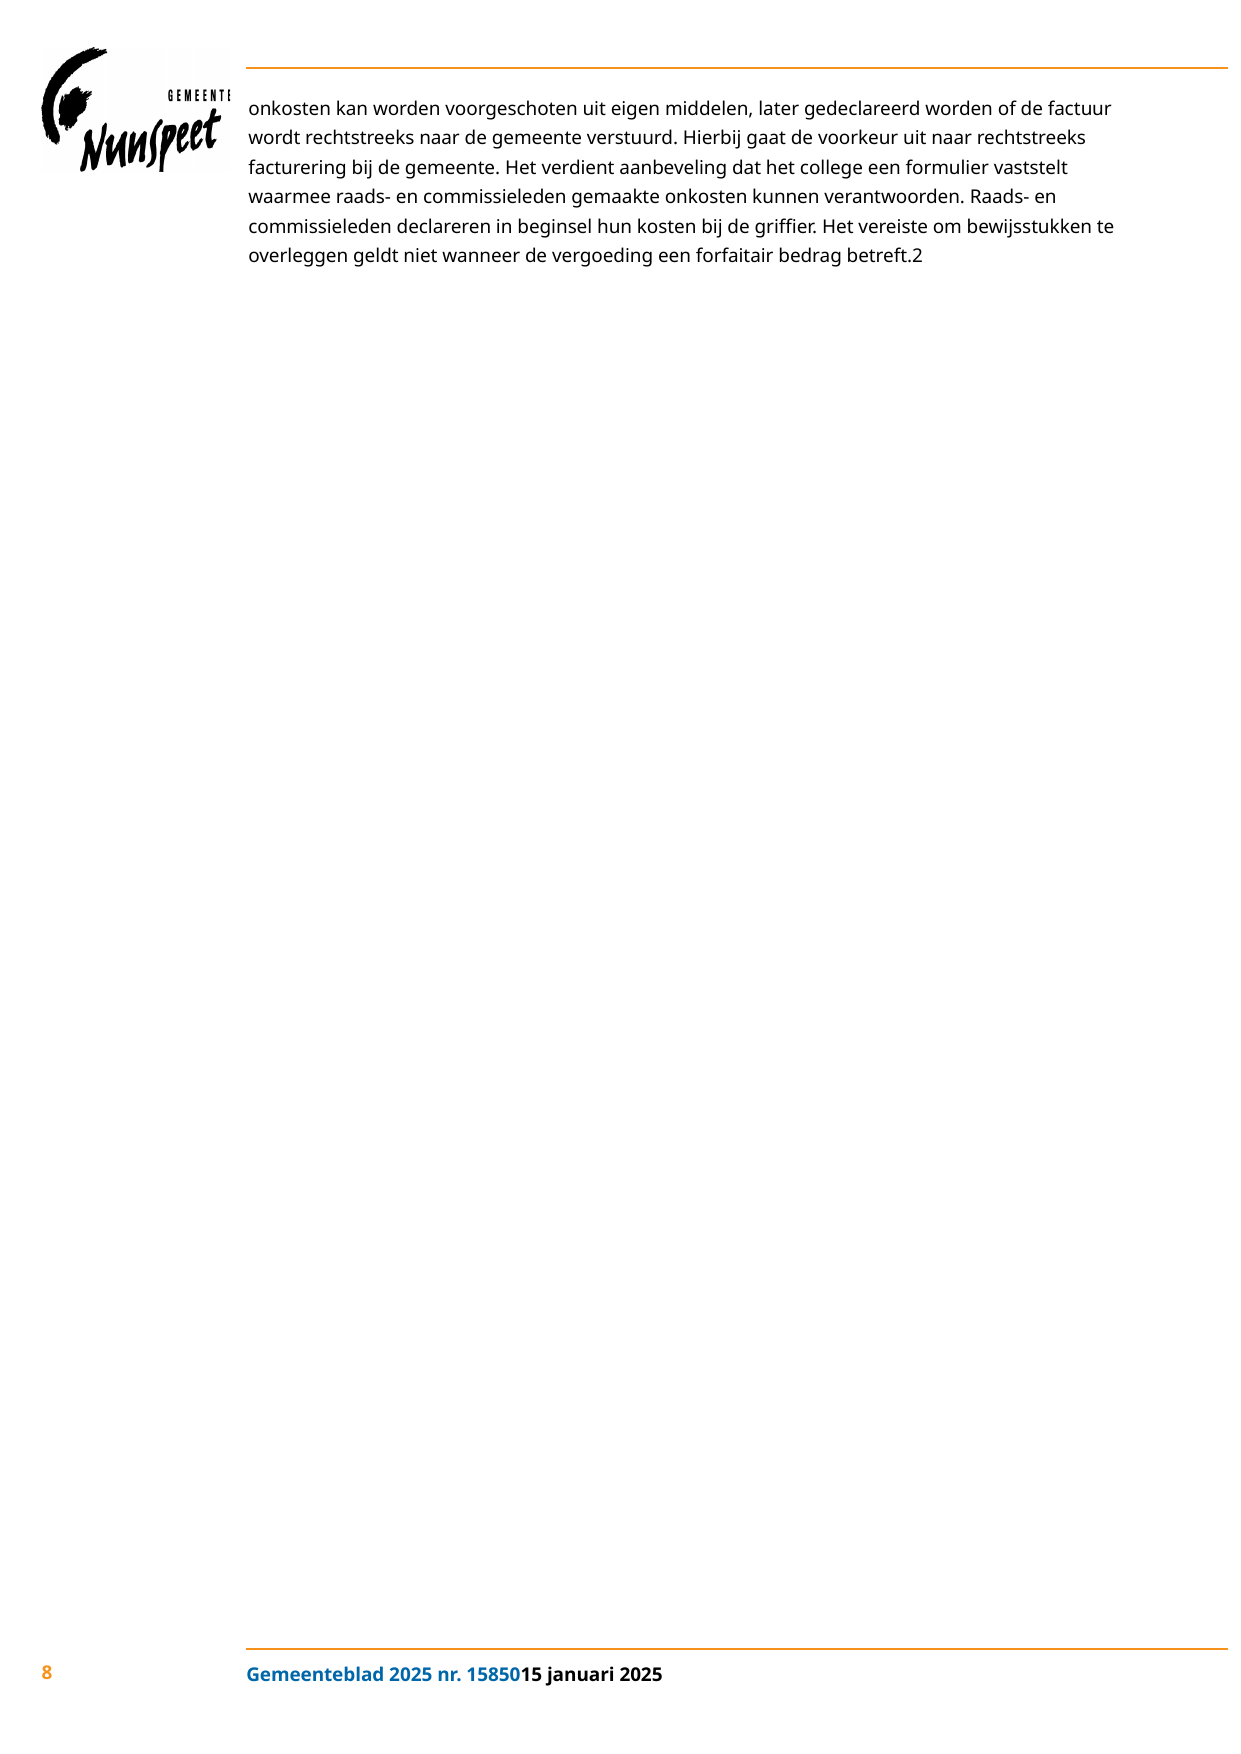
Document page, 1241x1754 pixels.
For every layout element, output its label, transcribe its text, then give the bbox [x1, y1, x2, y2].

picture [41, 47, 231, 172]
text onkosten kan worden voorgeschoten uit eigen middelen, later gedeclareerd worden of de factuur wordt rechtstreeks naar de gemeente verstuurd. Hierbij gaat de voorkeur uit naar rechtstreeks facturering bij de gemeente. Het verdient aanbeveling dat het college een formulier vaststelt waarmee raads- en commissieleden gemaakte onkosten kunnen verantwoorden. Raads- en commissieleden declareren in beginsel hun kosten bij de griffier. Het vereiste om bewijsstukken te overleggen geldt niet wanneer de vergoeding een forfaitair bedrag betreft.2 [248, 95, 1152, 268]
